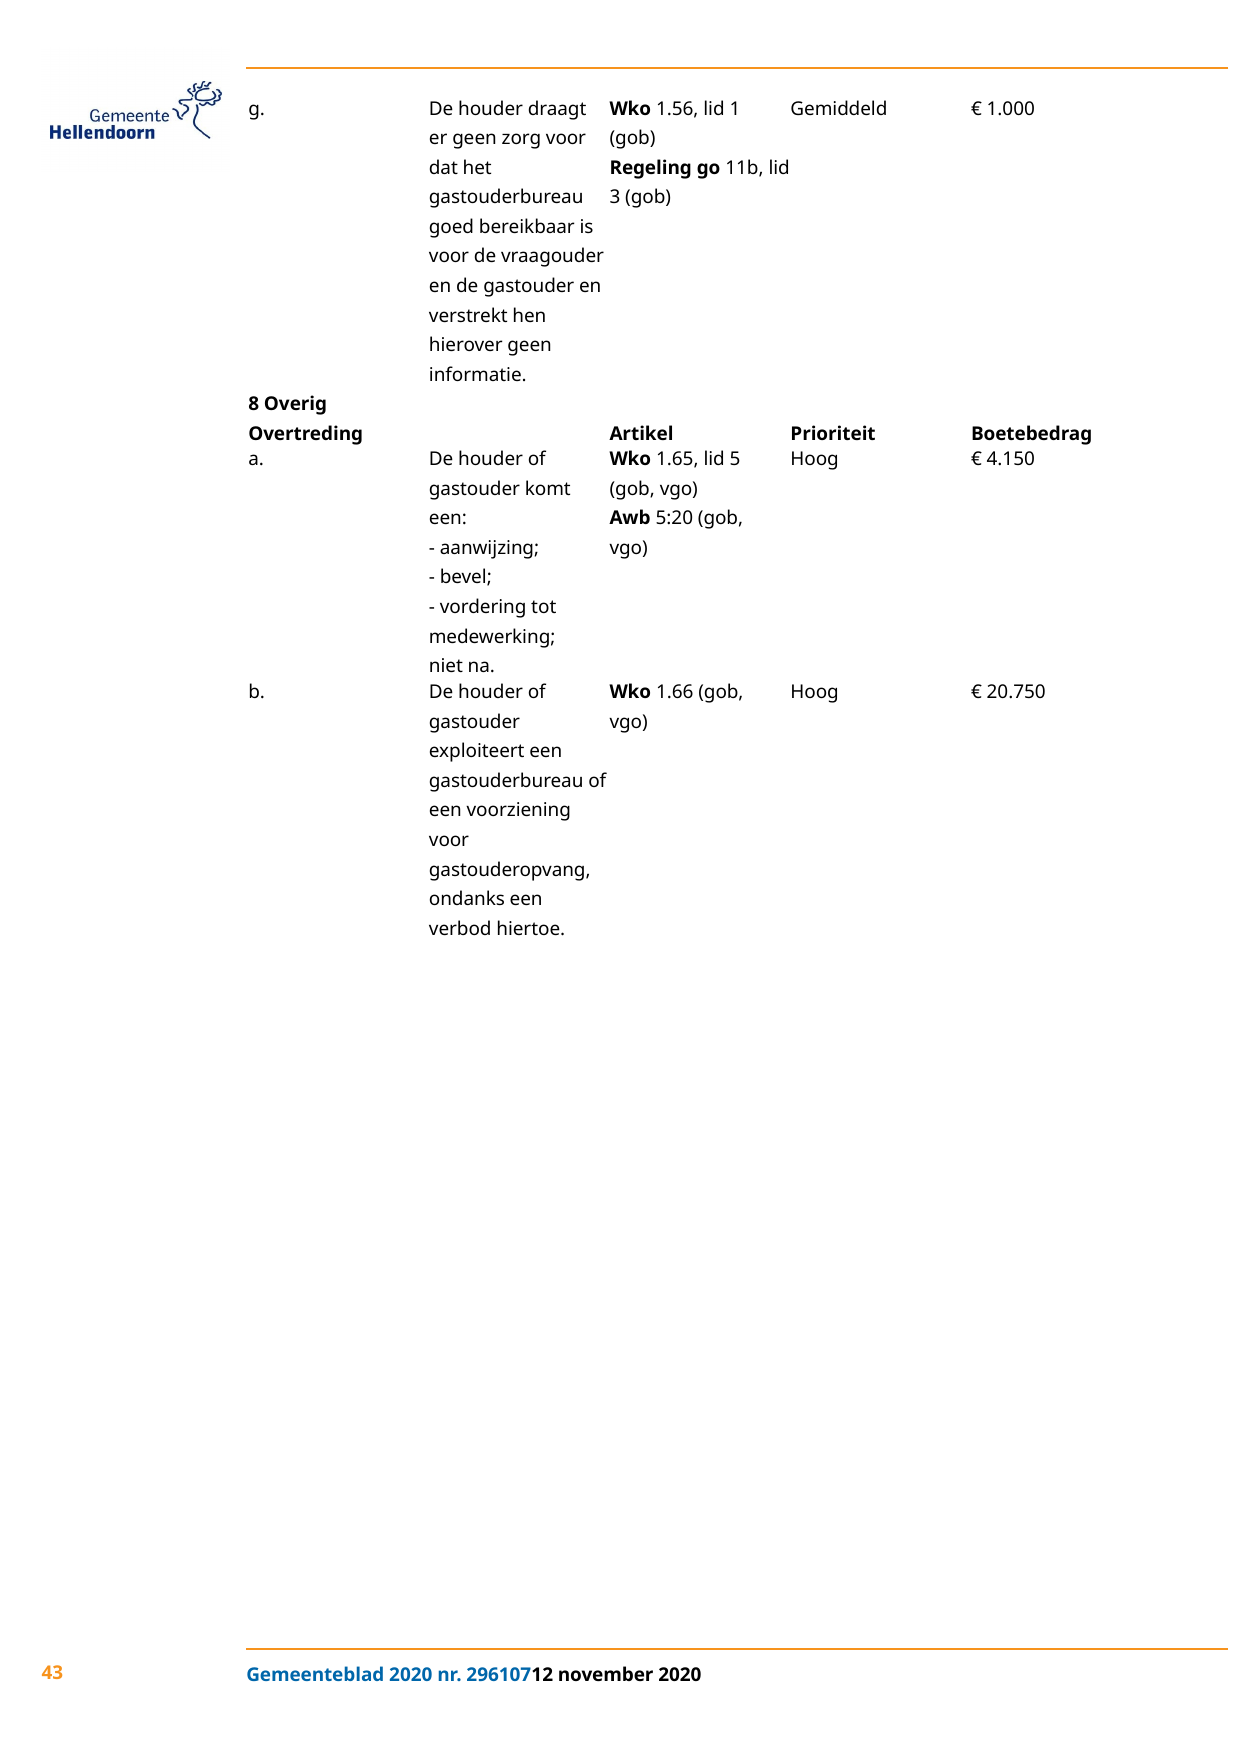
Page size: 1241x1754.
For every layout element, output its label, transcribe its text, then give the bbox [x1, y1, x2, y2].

table_cell De houder draagt er geen zorg voor dat het gastouderbureau goed bereikbaar is voor de vraagouder en de gastouder en verstrekt hen hierover geen informatie. [429, 95, 609, 387]
table_header Boetebedrag [971, 420, 1152, 445]
table_cell Wko 1.66 (gob, vgo) [609, 678, 790, 941]
text 8 Overig [248, 390, 1152, 416]
table_cell Hoog [790, 678, 971, 941]
picture [41, 47, 231, 172]
table_cell Gemiddeld [790, 95, 971, 387]
table_cell g. [248, 95, 429, 387]
table_cell € 20.750 [971, 678, 1152, 941]
table_cell De houder of gastouder exploiteert een gastouderbureau of een voorziening voor gastouderopvang, ondanks een verbod hiertoe. [429, 678, 609, 941]
table_cell Wko 1.56, lid 1 (gob) Regeling go 11b, lid 3 (gob) [609, 95, 790, 387]
table_header Prioriteit [790, 420, 971, 445]
table_header Overtreding [248, 420, 609, 445]
table_cell Wko 1.65, lid 5 (gob, vgo) Awb 5:20 (gob, vgo) [609, 445, 790, 678]
table_header Artikel [609, 420, 790, 445]
table_cell b. [248, 678, 429, 941]
table_cell De houder of gastouder komt een: - aanwijzing; - bevel; - vordering tot medewerking; niet na. [429, 445, 609, 678]
table_cell Hoog [790, 445, 971, 678]
table_cell € 1.000 [971, 95, 1152, 387]
table_cell € 4.150 [971, 445, 1152, 678]
table_cell a. [248, 445, 429, 678]
